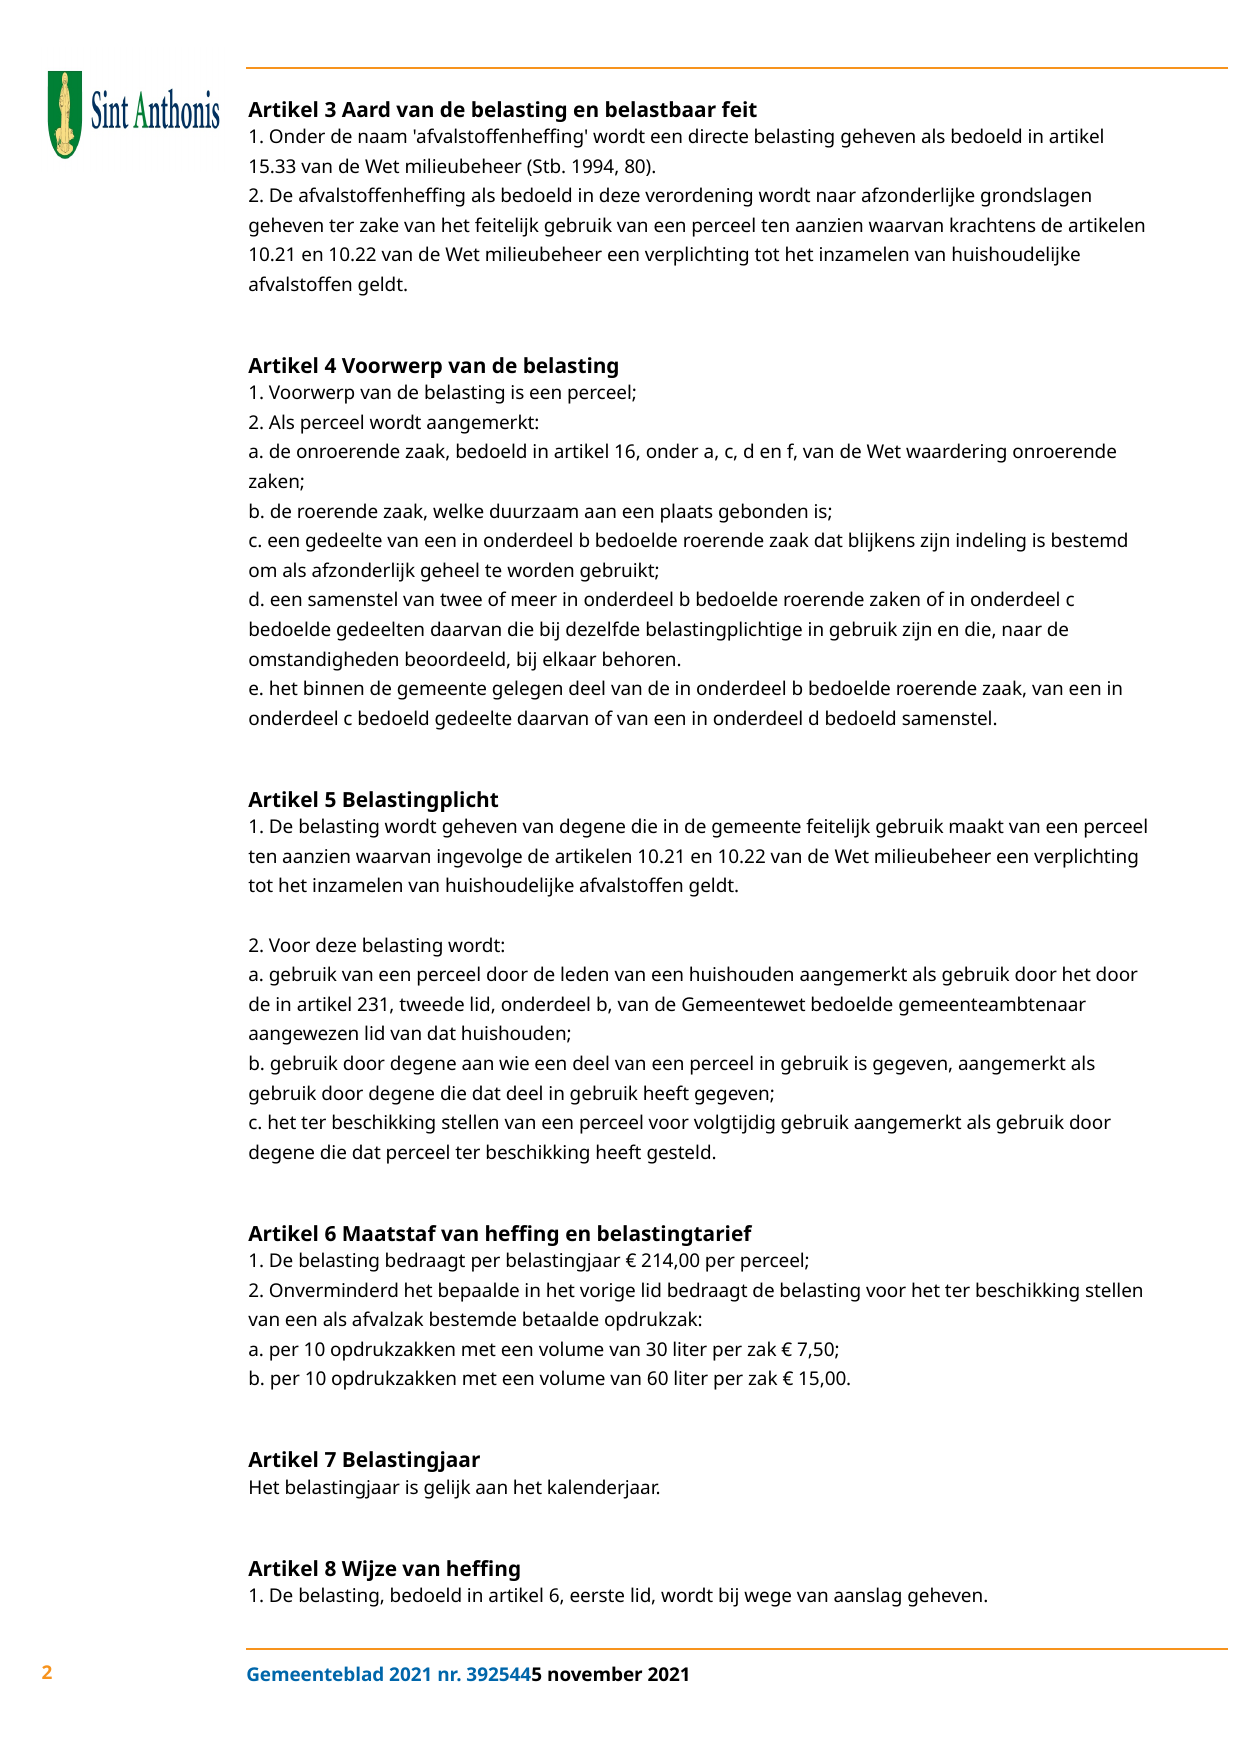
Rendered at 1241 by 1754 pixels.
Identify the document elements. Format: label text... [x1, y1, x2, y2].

text 2. Onverminderd het bepaalde in het vorige lid bedraagt de belasting voor het ter beschikking stellen van een als afvalzak bestemde betaalde opdrukzak: [248, 1277, 1152, 1332]
text 2. De afvalstoffenheffing als bedoeld in deze verordening wordt naar afzonderlijke grondslagen geheven ter zake van het feitelijk gebruik van een perceel ten aanzien waarvan krachtens de artikelen 10.21 en 10.22 van de Wet milieubeheer een verplichting tot het inzamelen van huishoudelijke afvalstoffen geldt. [248, 182, 1152, 297]
text Het belastingjaar is gelijk aan het kalenderjaar. [248, 1474, 1152, 1500]
text 2. Als perceel wordt aangemerkt: [248, 409, 1152, 435]
text d. een samenstel van twee of meer in onderdeel b bedoelde roerende zaken of in onderdeel c bedoelde gedeelten daarvan die bij dezelfde belastingplichtige in gebruik zijn en die, naar de omstandigheden beoordeeld, bij elkaar behoren. [248, 587, 1152, 672]
text Artikel 7 Belastingjaar [248, 1446, 1152, 1474]
text 1. Onder de naam 'afvalstoffenheffing' wordt een directe belasting geheven als bedoeld in artikel 15.33 van de Wet milieubeheer (Stb. 1994, 80). [248, 123, 1152, 178]
text b. gebruik door degene aan wie een deel van een perceel in gebruik is gegeven, aangemerkt als gebruik door degene die dat deel in gebruik heeft gegeven; [248, 1050, 1152, 1105]
text a. gebruik van een perceel door de leden van een huishouden aangemerkt als gebruik door het door de in artikel 231, tweede lid, onderdeel b, van de Gemeentewet bedoelde gemeenteambtenaar aangewezen lid van dat huishouden; [248, 961, 1152, 1046]
text b. de roerende zaak, welke duurzaam aan een plaats gebonden is; [248, 498, 1152, 524]
text b. per 10 opdrukzakken met een volume van 60 liter per zak € 15,00. [248, 1366, 1152, 1391]
text 2. Voor deze belasting wordt: [248, 932, 1152, 957]
text a. per 10 opdrukzakken met een volume van 30 liter per zak € 7,50; [248, 1336, 1152, 1362]
text Artikel 5 Belastingplicht [248, 785, 1152, 813]
text Artikel 8 Wijze van heffing [248, 1554, 1152, 1582]
text Artikel 6 Maatstaf van heffing en belastingtarief [248, 1219, 1152, 1247]
text c. een gedeelte van een in onderdeel b bedoelde roerende zaak dat blijkens zijn indeling is bestemd om als afzonderlijk geheel te worden gebruikt; [248, 527, 1152, 583]
text 1. Voorwerp van de belasting is een perceel; [248, 379, 1152, 405]
text 1. De belasting wordt geheven van degene die in de gemeente feitelijk gebruik maakt van een perceel ten aanzien waarvan ingevolge de artikelen 10.21 en 10.22 van de Wet milieubeheer een verplichting tot het inzamelen van huishoudelijke afvalstoffen geldt. [248, 813, 1152, 898]
text c. het ter beschikking stellen van een perceel voor volgtijdig gebruik aangemerkt als gebruik door degene die dat perceel ter beschikking heeft gesteld. [248, 1109, 1152, 1164]
text Artikel 3 Aard van de belasting en belastbaar feit [248, 95, 1152, 123]
text Artikel 4 Voorwerp van de belasting [248, 351, 1152, 379]
text e. het binnen de gemeente gelegen deel van de in onderdeel b bedoelde roerende zaak, van een in onderdeel c bedoeld gedeelte daarvan of van een in onderdeel d bedoeld samenstel. [248, 675, 1152, 731]
picture [41, 47, 231, 172]
text 1. De belasting, bedoeld in artikel 6, eerste lid, wordt bij wege van aanslag geheven. [248, 1582, 1152, 1608]
text 1. De belasting bedraagt per belastingjaar € 214,00 per perceel; [248, 1247, 1152, 1273]
text a. de onroerende zaak, bedoeld in artikel 16, onder a, c, d en f, van de Wet waardering onroerende zaken; [248, 439, 1152, 494]
